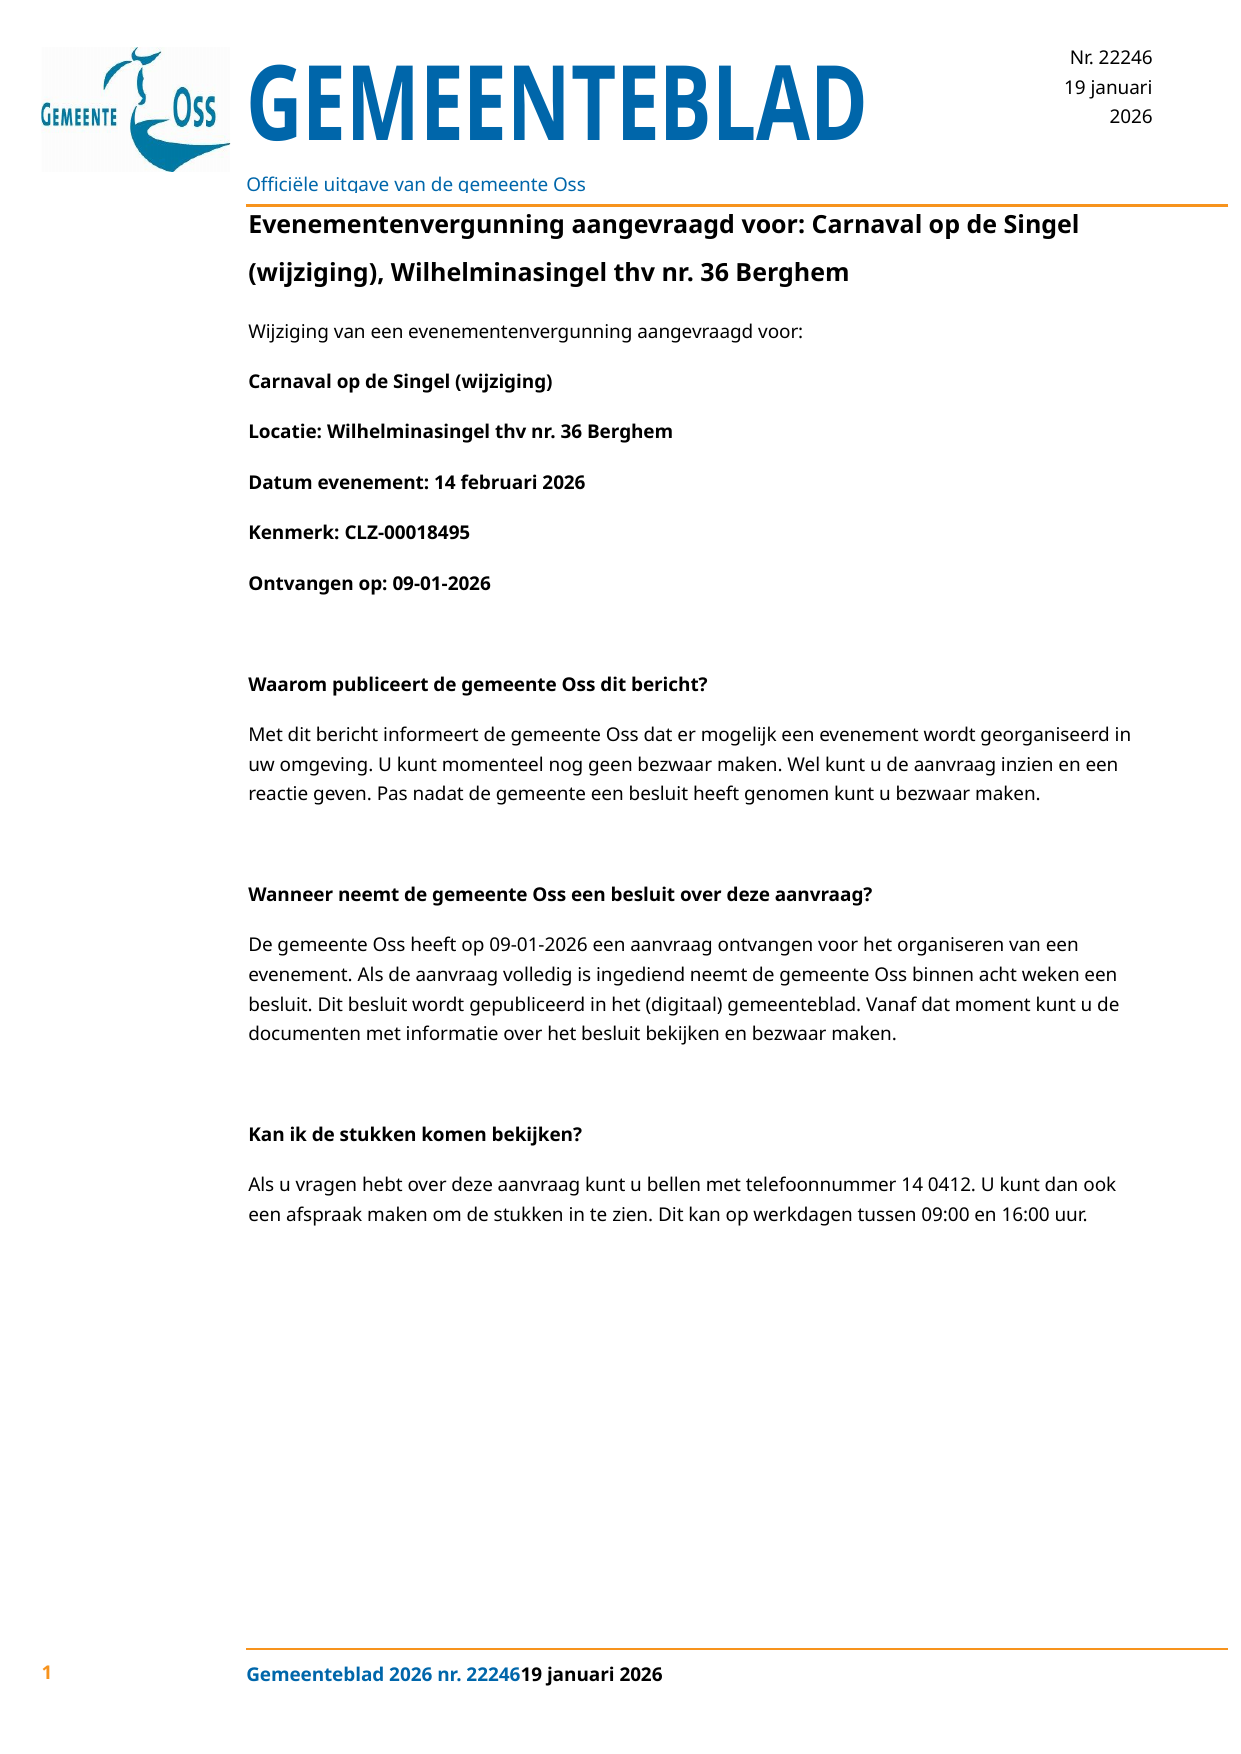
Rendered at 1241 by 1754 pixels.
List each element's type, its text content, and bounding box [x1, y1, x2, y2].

text Datum evenement: 14 februari 2026 [248, 469, 1152, 495]
text Wijziging van een evenementenvergunning aangevraagd voor: [248, 318, 1152, 344]
text Carnaval op de Singel (wijziging) [248, 368, 1152, 394]
text De gemeente Oss heeft op 09-01-2026 een aanvraag ontvangen voor het organiseren van een evenement. Als de aanvraag volledig is ingediend neemt de gemeente Oss binnen acht weken een besluit. Dit besluit wordt gepubliceerd in het (digitaal) gemeenteblad. Vanaf dat moment kunt u de documenten met informatie over het besluit bekijken en bezwaar maken. [248, 932, 1152, 1046]
text Evenementenvergunning aangevraagd voor: Carnaval op de Singel (wijziging), Wilhelminasingel thv nr. 36 Berghem [248, 207, 1152, 288]
picture [41, 47, 231, 172]
text Waarom publiceert de gemeente Oss dit bericht? [248, 671, 1152, 697]
text Wanneer neemt de gemeente Oss een besluit over deze aanvraag? [248, 881, 1152, 907]
text Als u vragen hebt over deze aanvraag kunt u bellen met telefoonnummer 14 0412. U kunt dan ook een afspraak maken om de stukken in te zien. Dit kan op werkdagen tussen 09:00 en 16:00 uur. [248, 1172, 1152, 1227]
text Ontvangen op: 09-01-2026 [248, 570, 1152, 596]
text Met dit bericht informeert de gemeente Oss dat er mogelijk een evenement wordt georganiseerd in uw omgeving. U kunt momenteel nog geen bezwaar maken. Wel kunt u de aanvraag inzien en een reactie geven. Pas nadat de gemeente een besluit heeft genomen kunt u bezwaar maken. [248, 721, 1152, 806]
text Kenmerk: CLZ-00018495 [248, 519, 1152, 545]
text Locatie: Wilhelminasingel thv nr. 36 Berghem [248, 419, 1152, 444]
text Kan ik de stukken komen bekijken? [248, 1121, 1152, 1147]
